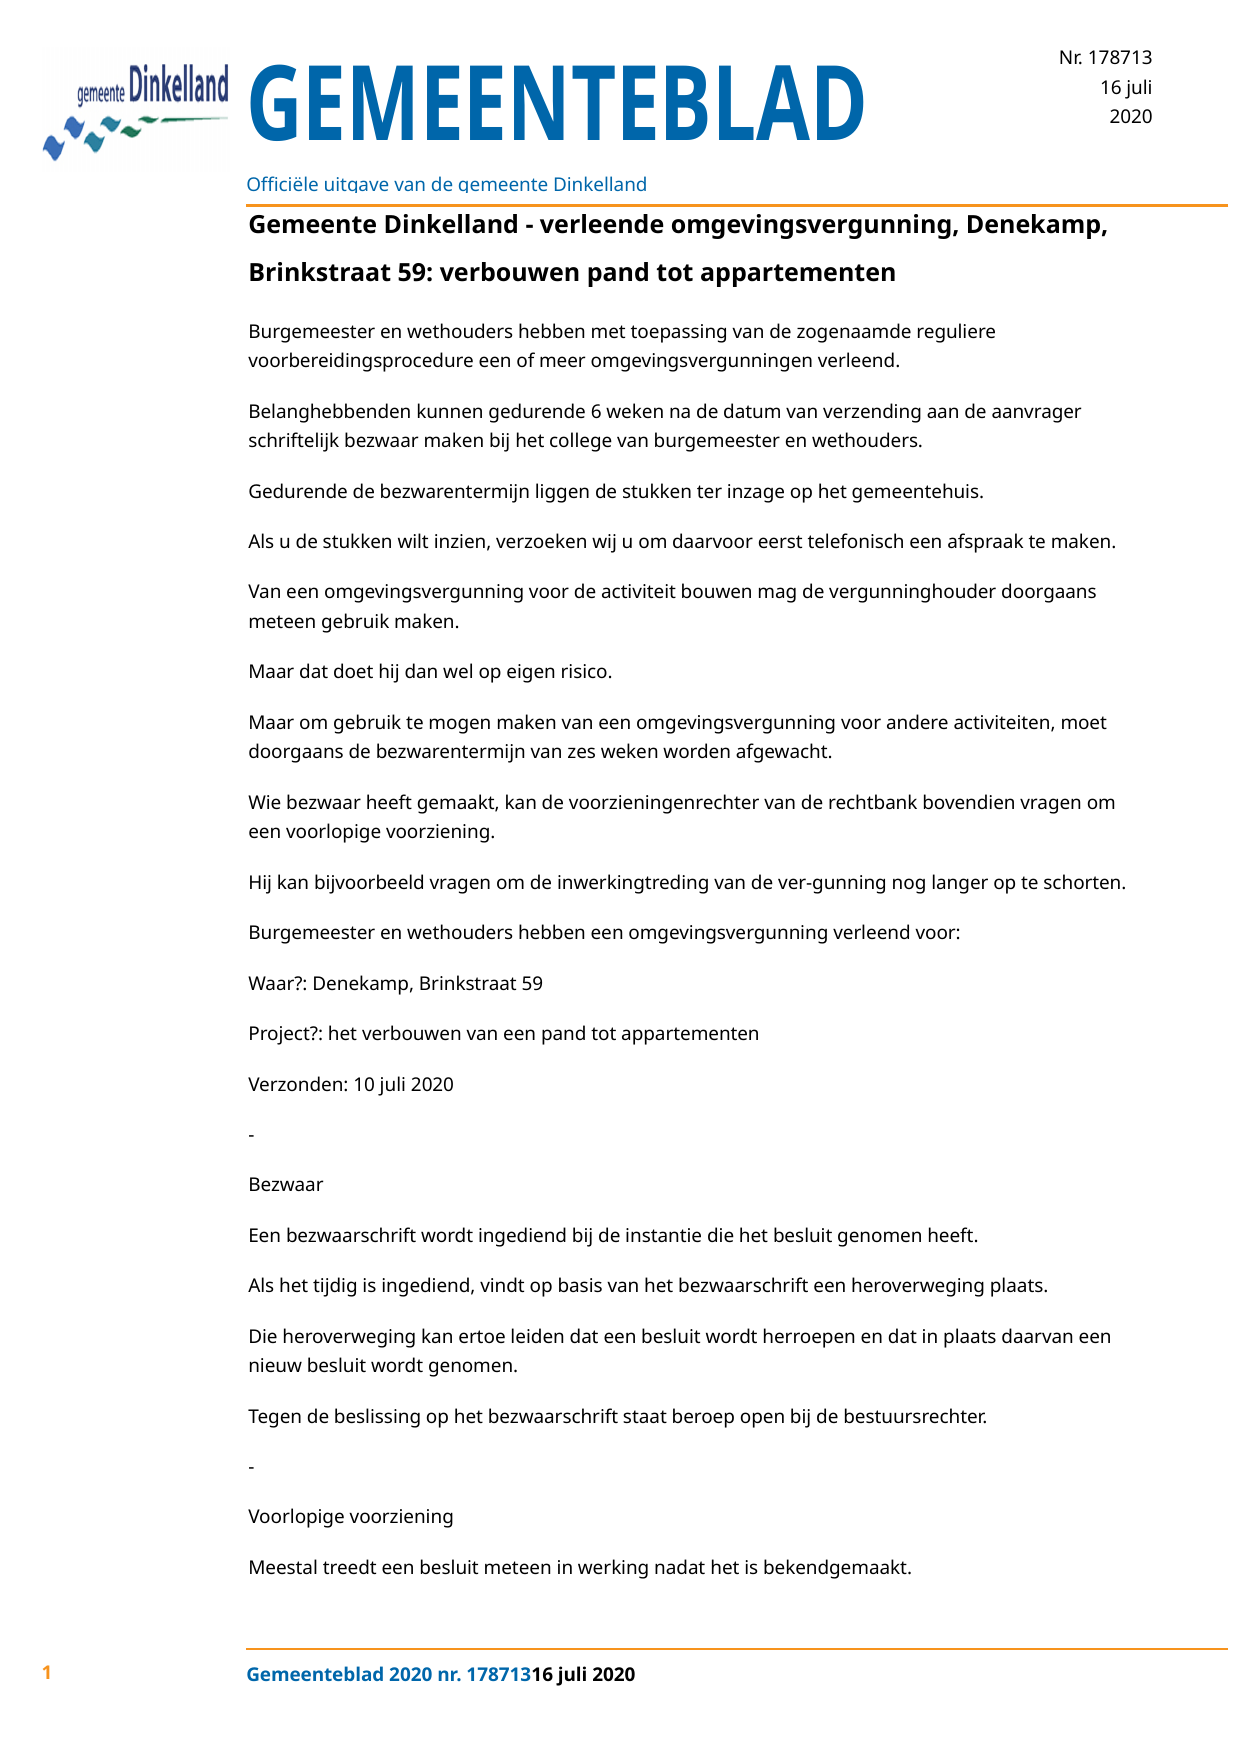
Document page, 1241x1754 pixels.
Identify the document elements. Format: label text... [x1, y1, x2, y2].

text Van een omgevingsvergunning voor de activiteit bouwen mag de vergunninghouder doorgaans meteen gebruik maken. [248, 579, 1152, 634]
text Gedurende de bezwarentermijn liggen de stukken ter inzage op het gemeentehuis. [248, 478, 1152, 504]
text Maar om gebruik te mogen maken van een omgevingsvergunning voor andere activiteiten, moet doorgaans de bezwarentermijn van zes weken worden afgewacht. [248, 709, 1152, 764]
text Tegen de beslissing op het bezwaarschrift staat beroep open bij de bestuursrechter. [248, 1403, 1152, 1429]
text Gemeente Dinkelland - verleende omgevingsvergunning, Denekamp, Brinkstraat 59: verbouwen pand tot appartementen [248, 207, 1152, 288]
text - [248, 1453, 1152, 1479]
text Burgemeester en wethouders hebben met toepassing van de zogenaamde reguliere voorbereidingsprocedure een of meer omgevingsvergunningen verleend. [248, 318, 1152, 373]
text Die heroverweging kan ertoe leiden dat een besluit wordt herroepen en dat in plaats daarvan een nieuw besluit wordt genomen. [248, 1323, 1152, 1378]
text Een bezwaarschrift wordt ingediend bij de instantie die het besluit genomen heeft. [248, 1222, 1152, 1248]
text - [248, 1121, 1152, 1147]
text Project?: het verbouwen van een pand tot appartementen [248, 1020, 1152, 1046]
text Bezwaar [248, 1172, 1152, 1197]
text Verzonden: 10 juli 2020 [248, 1071, 1152, 1097]
text Burgemeester en wethouders hebben een omgevingsvergunning verleend voor: [248, 919, 1152, 945]
text Voorlopige voorziening [248, 1504, 1152, 1529]
picture [41, 47, 231, 172]
text Hij kan bijvoorbeeld vragen om de inwerkingtreding van de ver-gunning nog langer op te schorten. [248, 869, 1152, 895]
text Als u de stukken wilt inzien, verzoeken wij u om daarvoor eerst telefonisch een afspraak te maken. [248, 528, 1152, 554]
text Waar?: Denekamp, Brinkstraat 59 [248, 970, 1152, 996]
text Meestal treedt een besluit meteen in werking nadat het is bekendgemaakt. [248, 1554, 1152, 1580]
text Als het tijdig is ingediend, vindt op basis van het bezwaarschrift een heroverweging plaats. [248, 1272, 1152, 1298]
text Maar dat doet hij dan wel op eigen risico. [248, 659, 1152, 684]
text Belanghebbenden kunnen gedurende 6 weken na de datum van verzending aan de aanvrager schriftelijk bezwaar maken bij het college van burgemeester en wethouders. [248, 398, 1152, 453]
text Wie bezwaar heeft gemaakt, kan de voorzieningenrechter van de rechtbank bovendien vragen om een voorlopige voorziening. [248, 789, 1152, 844]
